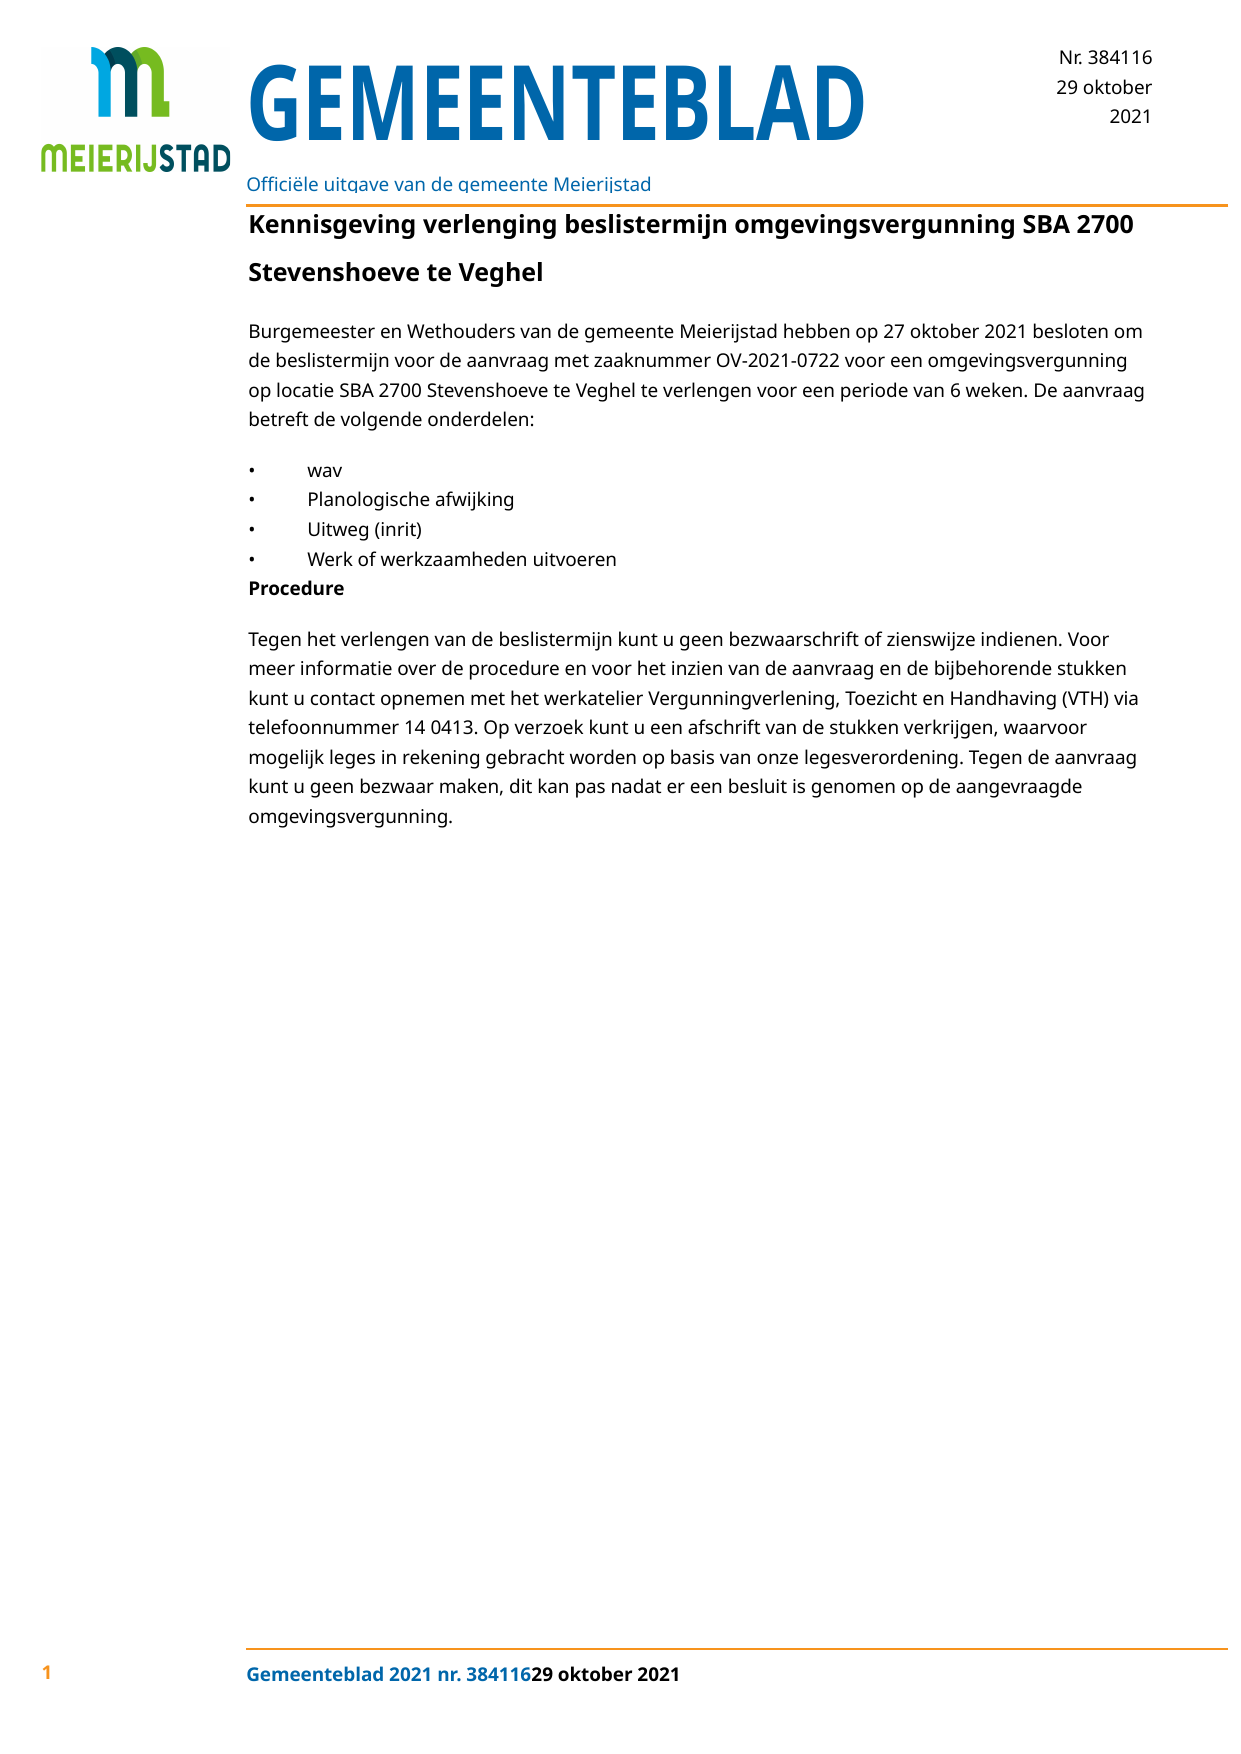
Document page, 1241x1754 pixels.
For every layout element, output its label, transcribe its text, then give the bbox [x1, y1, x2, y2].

list Uitweg (inrit) [248, 516, 1152, 542]
text Kennisgeving verlenging beslistermijn omgevingsvergunning SBA 2700 Stevenshoeve te Veghel [248, 207, 1152, 288]
list Werk of werkzaamheden uitvoeren [248, 546, 1152, 572]
picture [41, 47, 231, 172]
list wav [248, 457, 1152, 483]
text Procedure [248, 575, 1152, 601]
list Planologische afwijking [248, 487, 1152, 512]
text Burgemeester en Wethouders van de gemeente Meierijstad hebben op 27 oktober 2021 besloten om de beslistermijn voor de aanvraag met zaaknummer OV-2021-0722 voor een omgevingsvergunning op locatie SBA 2700 Stevenshoeve te Veghel te verlengen voor een periode van 6 weken. De aanvraag betreft de volgende onderdelen: [248, 318, 1152, 432]
text Tegen het verlengen van de beslistermijn kunt u geen bezwaarschrift of zienswijze indienen. Voor meer informatie over de procedure en voor het inzien van de aanvraag en de bijbehorende stukken kunt u contact opnemen met het werkatelier Vergunningverlening, Toezicht en Handhaving (VTH) via telefoonnummer 14 0413. Op verzoek kunt u een afschrift van de stukken verkrijgen, waarvoor mogelijk leges in rekening gebracht worden op basis van onze legesverordening. Tegen de aanvraag kunt u geen bezwaar maken, dit kan pas nadat er een besluit is genomen op de aangevraagde omgevingsvergunning. [248, 626, 1152, 829]
